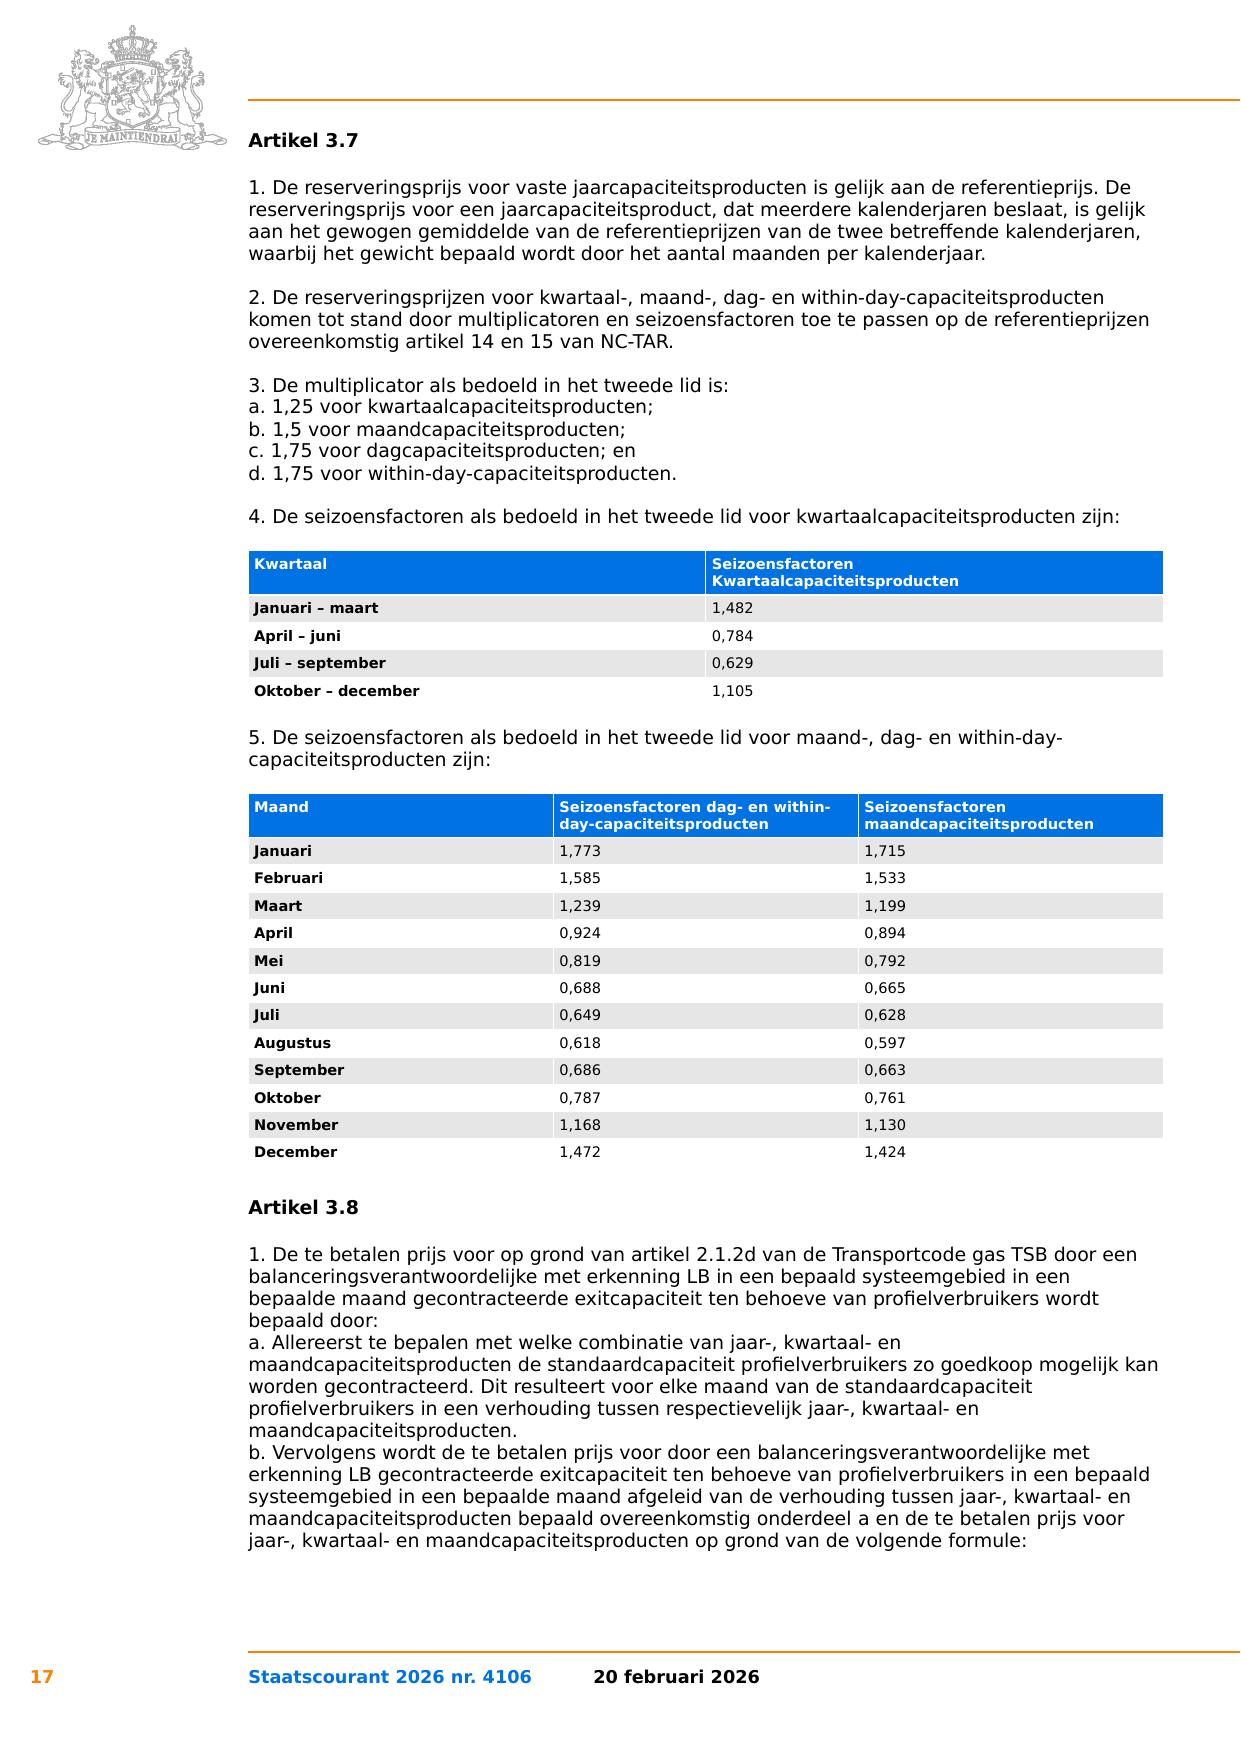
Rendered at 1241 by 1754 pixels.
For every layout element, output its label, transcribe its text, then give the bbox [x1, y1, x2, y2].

table_cell 0,784 [706, 623, 1163, 649]
text a. 1,25 voor kwartaalcapaciteitsproducten; [248, 396, 1163, 418]
text 1. De te betalen prijs voor op grond van artikel 2.1.2d van de Transportcode gas TSB door een balanceringsverantwoordelijke met erkenning LB in een bepaald systeemgebied in een bepaalde maand gecontracteerde exitcapaciteit ten behoeve van profielverbruikers wordt bepaald door: [248, 1244, 1163, 1332]
table_cell 1,472 [554, 1140, 858, 1166]
table_cell December [249, 1140, 553, 1166]
table_cell 0,894 [859, 920, 1163, 947]
table_cell 0,792 [859, 948, 1163, 974]
text 3. De multiplicator als bedoeld in het tweede lid is: [248, 374, 1163, 396]
table_cell 1,239 [554, 893, 858, 919]
text a. Allereerst te bepalen met welke combinatie van jaar-, kwartaal- en maandcapaciteitsproducten de standaardcapaciteit profielverbruikers zo goedkoop mogelijk kan worden gecontracteerd. Dit resulteert voor elke maand van de standaardcapaciteit profielverbruikers in een verhouding tussen respectievelijk jaar-, kwartaal- en maandcapaciteitsproducten. [248, 1332, 1163, 1442]
table_cell 1,130 [859, 1112, 1163, 1138]
text b. Vervolgens wordt de te betalen prijs voor door een balanceringsverantwoordelijke met erkenning LB gecontracteerde exitcapaciteit ten behoeve van profielverbruikers in een bepaald systeemgebied in een bepaalde maand afgeleid van de verhouding tussen jaar-, kwartaal- en maandcapaciteitsproducten bepaald overeenkomstig onderdeel a en de te betalen prijs voor jaar-, kwartaal- en maandcapaciteitsproducten op grond van de volgende formule: [248, 1442, 1163, 1552]
table_header Seizoensfactoren Kwartaalcapaciteitsproducten [706, 551, 1163, 594]
table_cell Augustus [249, 1030, 553, 1056]
table_cell 1,199 [859, 893, 1163, 919]
table_cell Januari [249, 838, 553, 864]
table_cell Juni [249, 975, 553, 1002]
table_cell 0,688 [554, 975, 858, 1002]
table_cell 1,585 [554, 866, 858, 892]
table_cell 1,424 [859, 1140, 1163, 1166]
table_cell 0,787 [554, 1085, 858, 1111]
table_cell 1,168 [554, 1112, 858, 1138]
text b. 1,5 voor maandcapaciteitsproducten; [248, 418, 1163, 440]
table_cell Juli [249, 1003, 553, 1029]
text c. 1,75 voor dagcapaciteitsproducten; en [248, 440, 1163, 462]
table_cell 0,819 [554, 948, 858, 974]
table_header Kwartaal [249, 551, 705, 594]
text 2. De reserveringsprijzen voor kwartaal-, maand-, dag- en within-day-capaciteitsproducten komen tot stand door multiplicatoren en seizoensfactoren toe te passen op de referentieprijzen overeenkomstig artikel 14 en 15 van NC-TAR. [248, 287, 1163, 353]
table_cell 1,482 [706, 596, 1163, 622]
table_cell 0,597 [859, 1030, 1163, 1056]
text 4. De seizoensfactoren als bedoeld in het tweede lid voor kwartaalcapaciteitsproducten zijn: [248, 506, 1163, 528]
subtitle Artikel 3.8 [248, 1197, 1163, 1219]
table_cell 0,628 [859, 1003, 1163, 1029]
text d. 1,75 voor within-day-capaciteitsproducten. [248, 462, 1163, 484]
table_cell 0,665 [859, 975, 1163, 1002]
table_header Seizoensfactoren maandcapaciteitsproducten [859, 794, 1163, 837]
table_cell 1,773 [554, 838, 858, 864]
table_cell 0,761 [859, 1085, 1163, 1111]
table_cell Maart [249, 893, 553, 919]
picture [38, 25, 227, 150]
table_cell Oktober [249, 1085, 553, 1111]
subtitle Artikel 3.7 [248, 130, 1163, 152]
table_cell 0,618 [554, 1030, 858, 1056]
table_cell 0,663 [859, 1058, 1163, 1084]
table_cell Juli – september [249, 650, 705, 677]
table_cell Februari [249, 866, 553, 892]
table_cell Mei [249, 948, 553, 974]
table_cell April [249, 920, 553, 947]
table_cell 0,924 [554, 920, 858, 947]
table_cell Januari – maart [249, 596, 705, 622]
table_cell 1,533 [859, 866, 1163, 892]
table_cell 1,105 [706, 678, 1163, 704]
table_header Seizoensfactoren dag- en within-day-capaciteitsproducten [554, 794, 858, 837]
table_cell 0,629 [706, 650, 1163, 677]
text 5. De seizoensfactoren als bedoeld in het tweede lid voor maand-, dag- en within-day-capaciteitsproducten zijn: [248, 727, 1163, 771]
table_cell 0,649 [554, 1003, 858, 1029]
text 1. De reserveringsprijs voor vaste jaarcapaciteitsproducten is gelijk aan de referentieprijs. De reserveringsprijs voor een jaarcapaciteitsproduct, dat meerdere kalenderjaren beslaat, is gelijk aan het gewogen gemiddelde van de referentieprijzen van de twee betreffende kalenderjaren, waarbij het gewicht bepaald wordt door het aantal maanden per kalenderjaar. [248, 177, 1163, 265]
table_cell November [249, 1112, 553, 1138]
table_cell April – juni [249, 623, 705, 649]
table_cell Oktober – december [249, 678, 705, 704]
table_cell September [249, 1058, 553, 1084]
table_cell 1,715 [859, 838, 1163, 864]
table_header Maand [249, 794, 553, 837]
table_cell 0,686 [554, 1058, 858, 1084]
